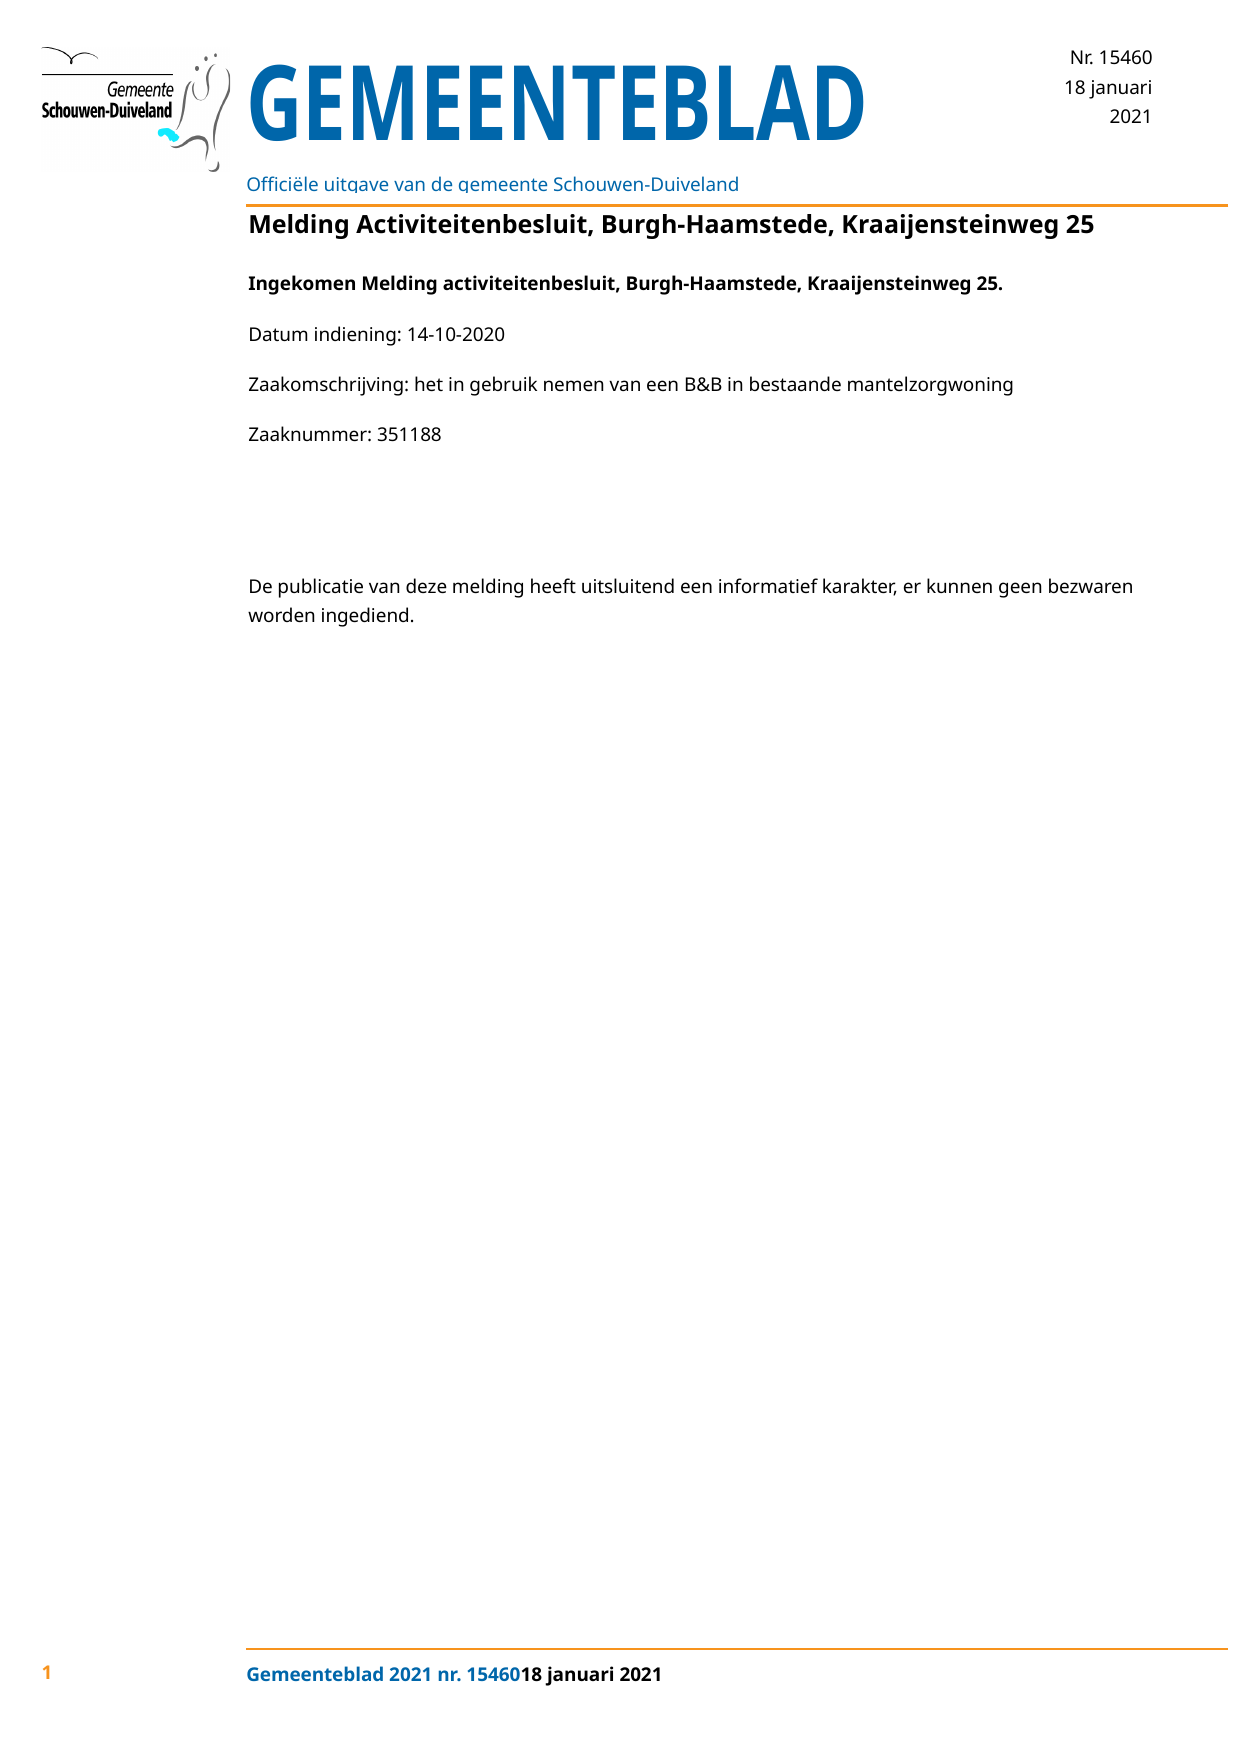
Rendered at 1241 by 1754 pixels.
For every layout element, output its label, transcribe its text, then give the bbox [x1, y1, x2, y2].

picture [41, 47, 231, 172]
text Zaakomschrijving: het in gebruik nemen van een B&B in bestaande mantelzorgwoning [248, 371, 1152, 397]
text De publicatie van deze melding heeft uitsluitend een informatief karakter, er kunnen geen bezwaren worden ingediend. [248, 573, 1152, 628]
text Datum indiening: 14-10-2020 [248, 321, 1152, 346]
text Ingekomen Melding activiteitenbesluit, Burgh-Haamstede, Kraaijensteinweg 25. [248, 270, 1152, 296]
text Melding Activiteitenbesluit, Burgh-Haamstede, Kraaijensteinweg 25 [248, 207, 1152, 241]
text Zaaknummer: 351188 [248, 422, 1152, 447]
